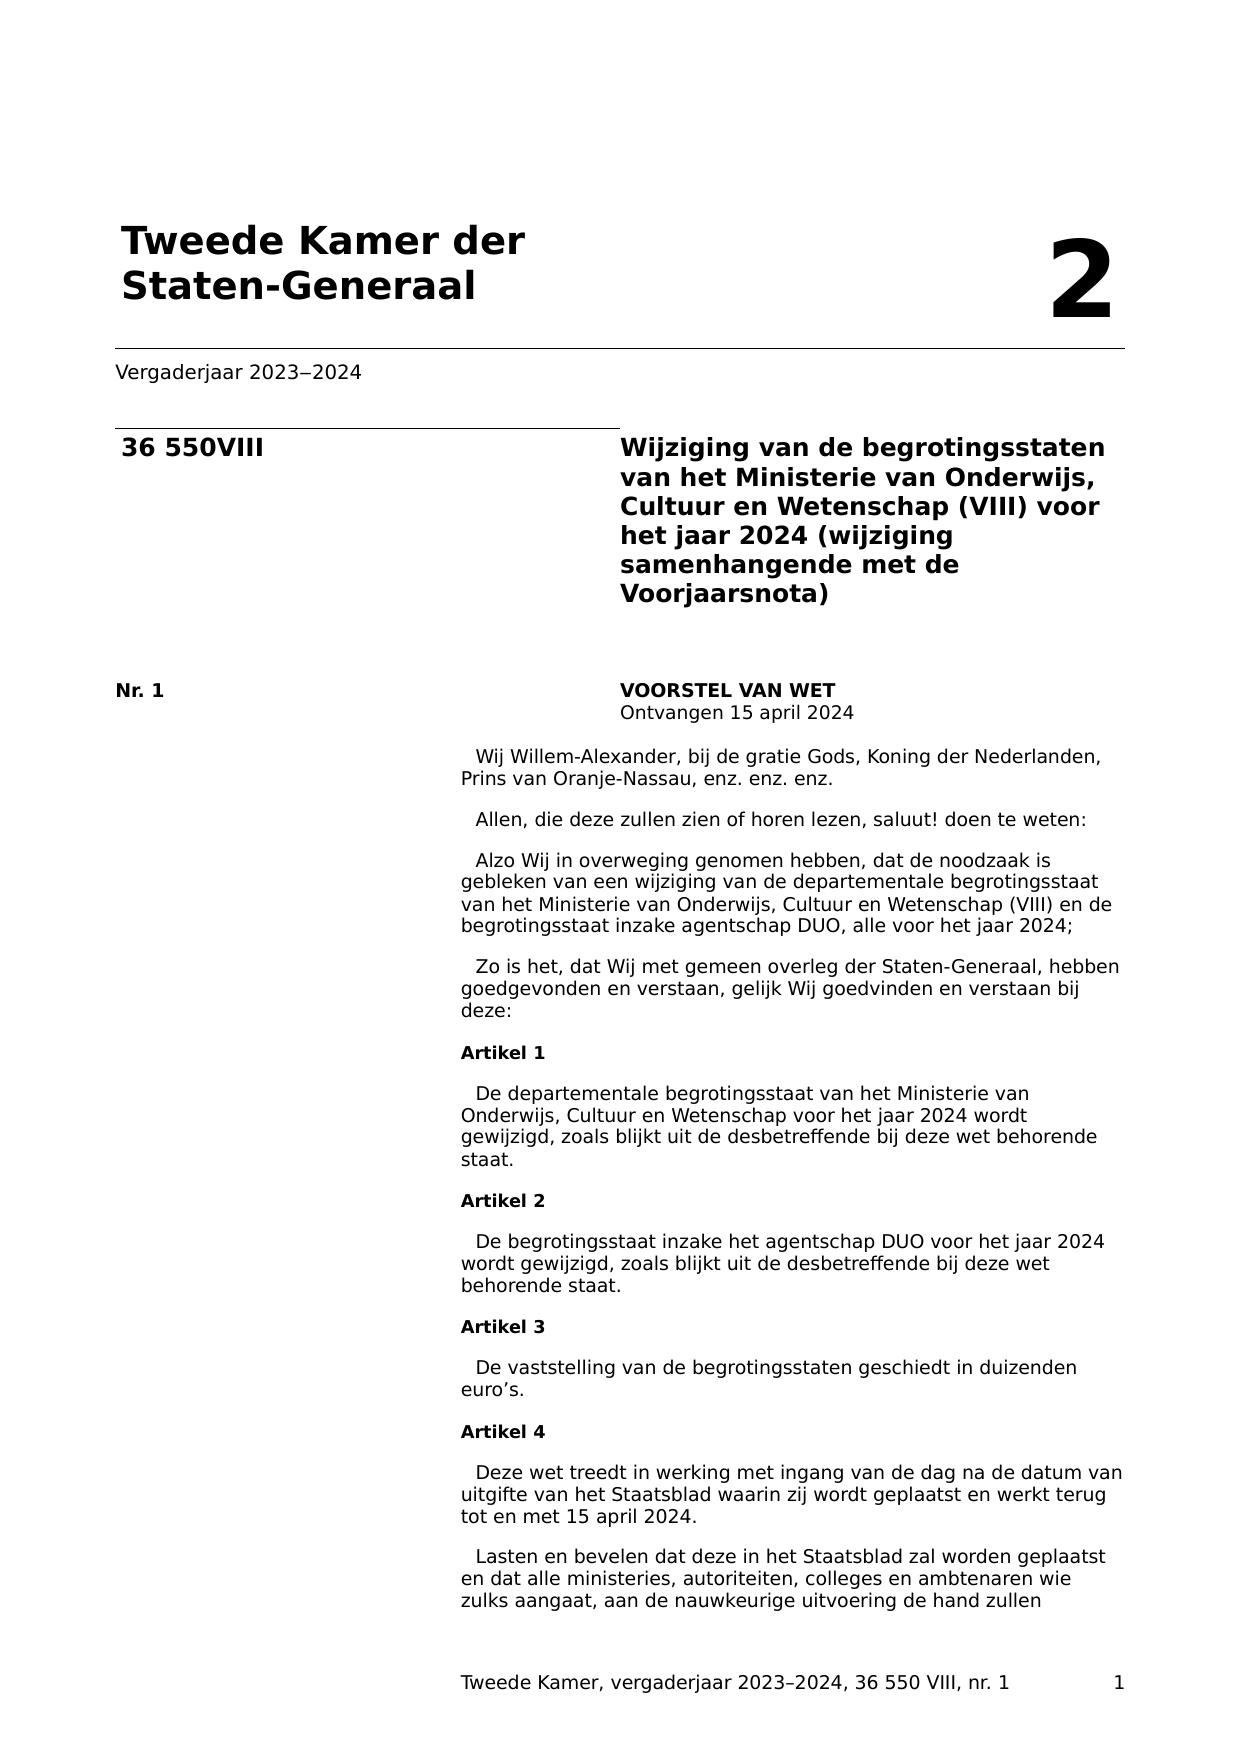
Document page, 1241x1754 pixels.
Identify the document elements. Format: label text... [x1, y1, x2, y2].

title Artikel 3 [461, 1316, 1125, 1338]
table_header Tweede Kamer der Staten-Generaal [115, 213, 620, 348]
text Alzo Wij in overweging genomen hebben, dat de noodzaak is gebleken van een wijziging van de departementale begrotingsstaat van het Ministerie van Onderwijs, Cultuur en Wetenschap (VIII) en de begrotingsstaat inzake agentschap DUO, alle voor het jaar 2024; [461, 849, 1125, 937]
text De begrotingsstaat inzake het agentschap DUO voor het jaar 2024 wordt gewijzigd, zoals blijkt uit de desbetreffende bij deze wet behorende staat. [461, 1231, 1125, 1297]
text Zo is het, dat Wij met gemeen overleg der Staten-Generaal, hebben goedgevonden en verstaan, gelijk Wij goedvinden en verstaan bij deze: [461, 956, 1125, 1022]
text De vaststelling van de begrotingsstaten geschiedt in duizenden euro’s. [461, 1357, 1125, 1401]
title Artikel 1 [461, 1041, 1125, 1064]
text Deze wet treedt in werking met ingang van de dag na de datum van uitgifte van het Staatsblad waarin zij wordt geplaatst en werkt terug tot en met 15 april 2024. [461, 1462, 1125, 1527]
text Wij Willem-Alexander, bij de gratie Gods, Koning der Nederlanden, Prins van Oranje-Nassau, enz. enz. enz. [461, 746, 1125, 790]
table_cell Vergaderjaar 2023‒2024 [115, 349, 1125, 384]
title Artikel 4 [461, 1420, 1125, 1443]
table_header Wijziging van de begrotingsstaten van het Ministerie van Onderwijs, Cultuur en Wetenschap (VIII) voor het jaar 2024 (wijziging samenhangende met de Voorjaarsnota) [620, 428, 1125, 614]
text Lasten en bevelen dat deze in het Staatsblad zal worden geplaatst en dat alle ministeries, autoriteiten, colleges en ambtenaren wie zulks aangaat, aan de nauwkeurige uitvoering de hand zullen [461, 1546, 1125, 1612]
table_header 2 [620, 213, 1125, 348]
table_header Nr. 1 [115, 680, 620, 746]
text Allen, die deze zullen zien of horen lezen, saluut! doen te weten: [461, 809, 1125, 831]
text De departementale begrotingsstaat van het Ministerie van Onderwijs, Cultuur en Wetenschap voor het jaar 2024 wordt gewijzigd, zoals blijkt uit de desbetreffende bij deze wet behorende staat. [461, 1082, 1125, 1170]
title Artikel 2 [461, 1189, 1125, 1212]
table_header 36 550VIII [115, 429, 620, 614]
table_header VOORSTEL VAN WET Ontvangen 15 april 2024 [620, 680, 1125, 746]
